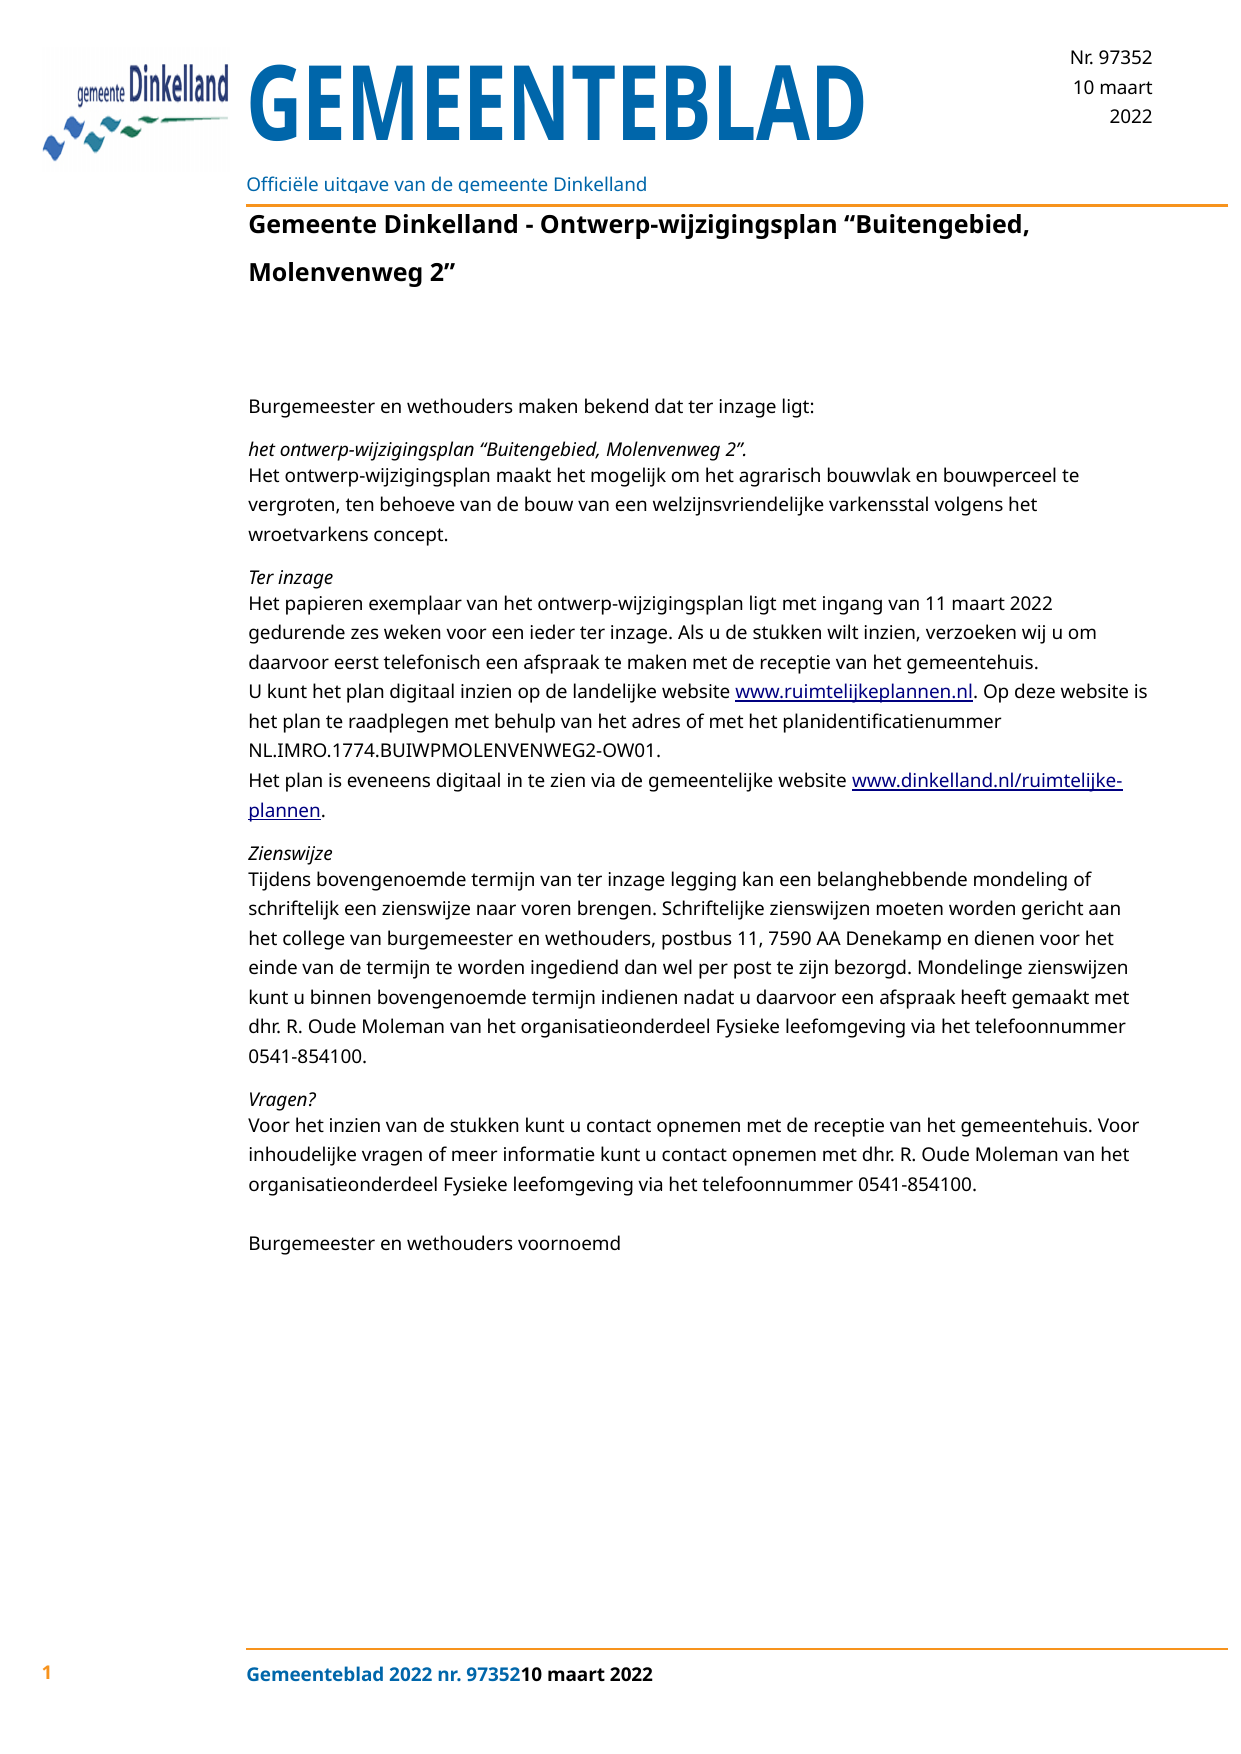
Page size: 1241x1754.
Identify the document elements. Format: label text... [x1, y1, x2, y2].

text Ter inzage [248, 564, 1152, 590]
text Gemeente Dinkelland - Ontwerp-wijzigingsplan “Buitengebied, Molenvenweg 2” [248, 207, 1152, 288]
text Voor het inzien van de stukken kunt u contact opnemen met de receptie van het gemeentehuis. Voor inhoudelijke vragen of meer informatie kunt u contact opnemen met dhr. R. Oude Moleman van het organisatieonderdeel Fysieke leefomgeving via het telefoonnummer 0541-854100. [248, 1112, 1152, 1197]
text Het plan is eveneens digitaal in te zien via de gemeentelijke website www.dinkelland.nl/ruimtelijke-plannen. [248, 767, 1152, 823]
text het ontwerp-wijzigingsplan “Buitengebied, Molenvenweg 2”. [248, 436, 1152, 462]
text Het ontwerp-wijzigingsplan maakt het mogelijk om het agrarisch bouwvlak en bouwperceel te vergroten, ten behoeve van de bouw van een welzijnsvriendelijke varkensstal volgens het wroetvarkens concept. [248, 462, 1152, 547]
text Vragen? [248, 1086, 1152, 1112]
picture [41, 47, 231, 172]
text U kunt het plan digitaal inzien op de landelijke website www.ruimtelijkeplannen.nl. Op deze website is het plan te raadplegen met behulp van het adres of met het planidentificatienummer NL.IMRO.1774.BUIWPMOLENVENWEG2-OW01. [248, 678, 1152, 763]
text Het papieren exemplaar van het ontwerp-wijzigingsplan ligt met ingang van 11 maart 2022 gedurende zes weken voor een ieder ter inzage. Als u de stukken wilt inzien, verzoeken wij u om daarvoor eerst telefonisch een afspraak te maken met de receptie van het gemeentehuis. [248, 590, 1152, 675]
text Burgemeester en wethouders maken bekend dat ter inzage ligt: [248, 393, 1152, 419]
text Burgemeester en wethouders voornoemd [248, 1230, 1152, 1256]
text Tijdens bovengenoemde termijn van ter inzage legging kan een belanghebbende mondeling of schriftelijk een zienswijze naar voren brengen. Schriftelijke zienswijzen moeten worden gericht aan het college van burgemeester en wethouders, postbus 11, 7590 AA Denekamp en dienen voor het einde van de termijn te worden ingediend dan wel per post te zijn bezorgd. Mondelinge zienswijzen kunt u binnen bovengenoemde termijn indienen nadat u daarvoor een afspraak heeft gemaakt met dhr. R. Oude Moleman van het organisatieonderdeel Fysieke leefomgeving via het telefoonnummer 0541-854100. [248, 866, 1152, 1069]
text Zienswijze [248, 840, 1152, 866]
